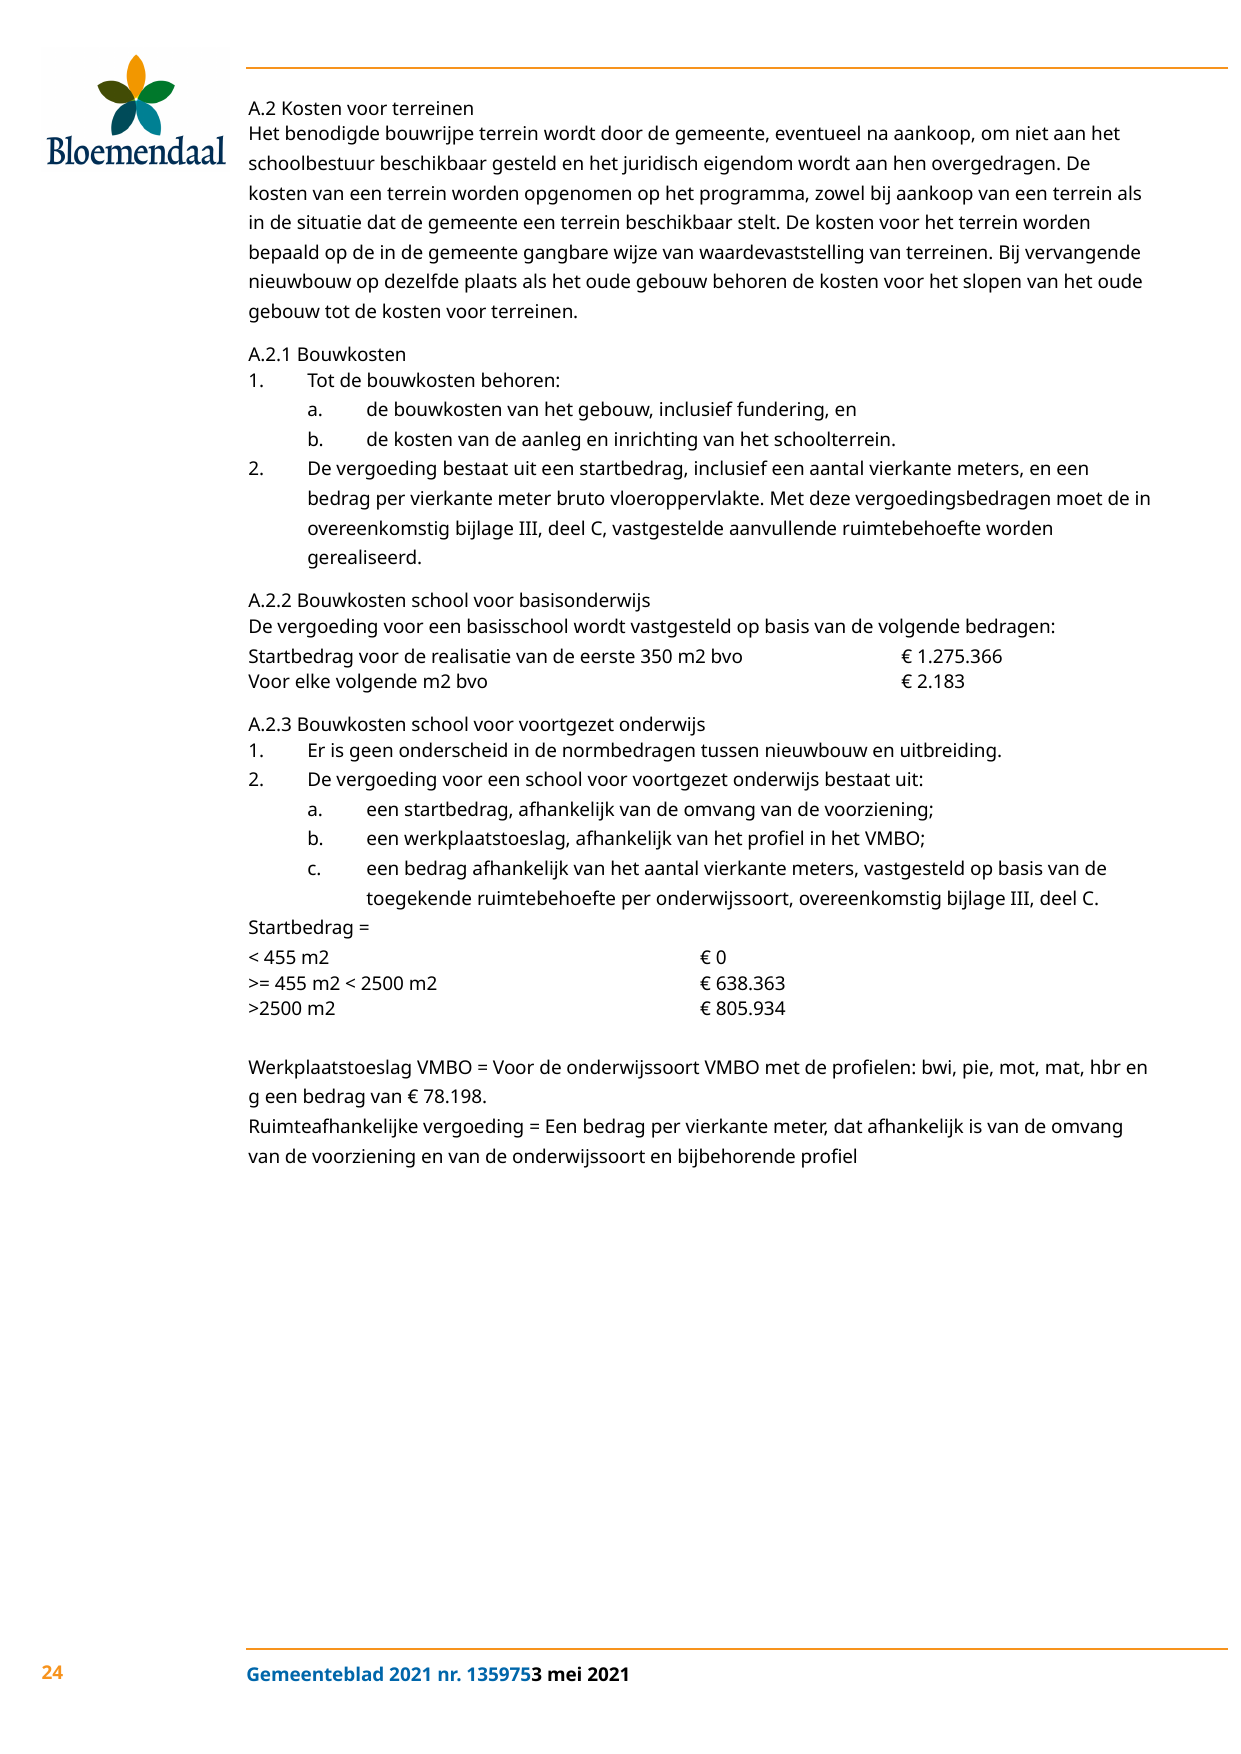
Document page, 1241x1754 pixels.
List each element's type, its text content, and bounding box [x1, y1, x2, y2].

table_header < 455 m2 [248, 944, 700, 970]
table_cell >2500 m2 [248, 996, 700, 1021]
text A.2.3 Bouwkosten school voor voortgezet onderwijs [248, 711, 1152, 737]
table_cell >= 455 m2 < 2500 m2 [248, 970, 700, 996]
list De vergoeding voor een school voor voortgezet onderwijs bestaat uit: [248, 766, 1152, 792]
table_header Startbedrag voor de realisatie van de eerste 350 m2 bvo [248, 643, 901, 669]
list Er is geen onderscheid in de normbedragen tussen nieuwbouw en uitbreiding. [248, 737, 1152, 763]
table_cell Voor elke volgende m2 bvo [248, 669, 901, 694]
text A.2.1 Bouwkosten [248, 341, 1152, 367]
table_header € 1.275.366 [901, 643, 1152, 669]
table_cell € 2.183 [901, 669, 1152, 694]
list De vergoeding bestaat uit een startbedrag, inclusief een aantal vierkante meters, en een bedrag per vierkante meter bruto vloeroppervlakte. Met deze vergoedingsbedragen moet de in overeenkomstig bijlage III, deel C, vastgestelde aanvullende ruimtebehoefte worden gerealiseerd. [248, 456, 1152, 570]
table_header € 0 [700, 944, 1152, 970]
list een startbedrag, afhankelijk van de omvang van de voorziening; [307, 796, 1152, 822]
table_cell € 638.363 [700, 970, 1152, 996]
list een bedrag afhankelijk van het aantal vierkante meters, vastgesteld op basis van de toegekende ruimtebehoefte per onderwijssoort, overeenkomstig bijlage III, deel C. [307, 855, 1152, 911]
text De vergoeding voor een basisschool wordt vastgesteld op basis van de volgende bedragen: [248, 613, 1152, 639]
text Het benodigde bouwrijpe terrein wordt door de gemeente, eventueel na aankoop, om niet aan het schoolbestuur beschikbaar gesteld en het juridisch eigendom wordt aan hen overgedragen. De kosten van een terrein worden opgenomen op het programma, zowel bij aankoop van een terrein als in de situatie dat de gemeente een terrein beschikbaar stelt. De kosten voor het terrein worden bepaald op de in de gemeente gangbare wijze van waardevaststelling van terreinen. Bij vervangende nieuwbouw op dezelfde plaats als het oude gebouw behoren de kosten voor het slopen van het oude gebouw tot de kosten voor terreinen. [248, 121, 1152, 324]
text Startbedrag = [248, 914, 1152, 940]
text A.2 Kosten voor terreinen [248, 95, 1152, 121]
list de kosten van de aanleg en inrichting van het schoolterrein. [307, 426, 1152, 452]
table_cell € 805.934 [700, 996, 1152, 1021]
text Werkplaatstoeslag VMBO = Voor de onderwijssoort VMBO met de profielen: bwi, pie, mot, mat, hbr en g een bedrag van € 78.198. [248, 1054, 1152, 1109]
picture [41, 47, 231, 172]
text A.2.2 Bouwkosten school voor basisonderwijs [248, 587, 1152, 613]
text Ruimteafhankelijke vergoeding = Een bedrag per vierkante meter, dat afhankelijk is van de omvang van de voorziening en van de onderwijssoort en bijbehorende profiel [248, 1113, 1152, 1168]
list de bouwkosten van het gebouw, inclusief fundering, en [307, 396, 1152, 422]
list een werkplaatstoeslag, afhankelijk van het profiel in het VMBO; [307, 826, 1152, 851]
list Tot de bouwkosten behoren: [248, 367, 1152, 393]
